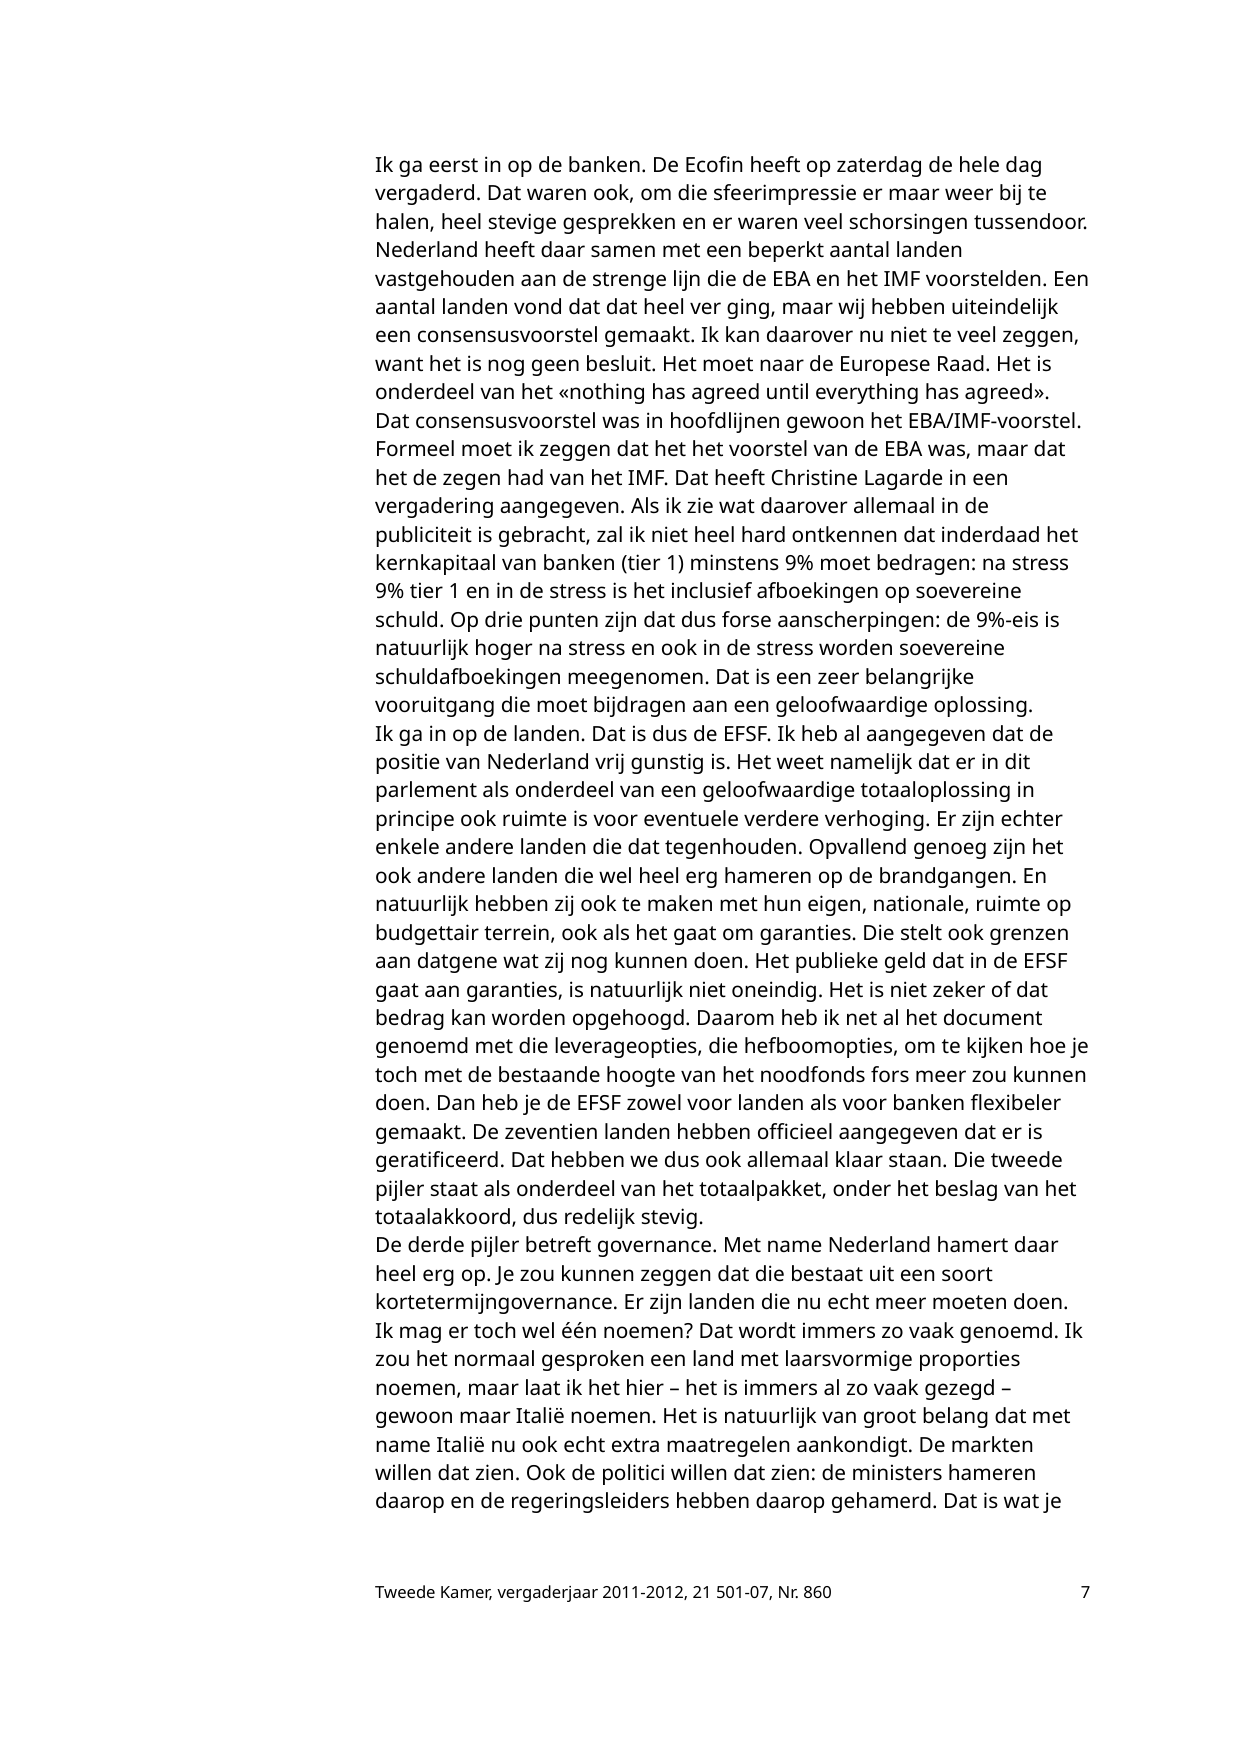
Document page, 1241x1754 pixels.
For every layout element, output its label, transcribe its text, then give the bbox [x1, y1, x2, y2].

text Ik ga eerst in op de banken. De Ecofin heeft op zaterdag de hele dag vergaderd. Dat waren ook, om die sfeerimpressie er maar weer bij te halen, heel stevige gesprekken en er waren veel schorsingen tussendoor. Nederland heeft daar samen met een beperkt aantal landen vastgehouden aan de strenge lijn die de EBA en het IMF voorstelden. Een aantal landen vond dat dat heel ver ging, maar wij hebben uiteindelijk een consensusvoorstel gemaakt. Ik kan daarover nu niet te veel zeggen, want het is nog geen besluit. Het moet naar de Europese Raad. Het is onderdeel van het «nothing has agreed until everything has agreed». Dat consensusvoorstel was in hoofdlijnen gewoon het EBA/IMF-voorstel. Formeel moet ik zeggen dat het het voorstel van de EBA was, maar dat het de zegen had van het IMF. Dat heeft Christine Lagarde in een vergadering aangegeven. Als ik zie wat daarover allemaal in de publiciteit is gebracht, zal ik niet heel hard ontkennen dat inderdaad het kernkapitaal van banken (tier 1) minstens 9% moet bedragen: na stress 9% tier 1 en in de stress is het inclusief afboekingen op soevereine schuld. Op drie punten zijn dat dus forse aanscherpingen: de 9%-eis is natuurlijk hoger na stress en ook in de stress worden soevereine schuldafboekingen meegenomen. Dat is een zeer belangrijke vooruitgang die moet bijdragen aan een geloofwaardige oplossing. [375, 150, 1090, 719]
text Ik ga in op de landen. Dat is dus de EFSF. Ik heb al aangegeven dat de positie van Nederland vrij gunstig is. Het weet namelijk dat er in dit parlement als onderdeel van een geloofwaardige totaaloplossing in principe ook ruimte is voor eventuele verdere verhoging. Er zijn echter enkele andere landen die dat tegenhouden. Opvallend genoeg zijn het ook andere landen die wel heel erg hameren op de brandgangen. En natuurlijk hebben zij ook te maken met hun eigen, nationale, ruimte op budgettair terrein, ook als het gaat om garanties. Die stelt ook grenzen aan datgene wat zij nog kunnen doen. Het publieke geld dat in de EFSF gaat aan garanties, is natuurlijk niet oneindig. Het is niet zeker of dat bedrag kan worden opgehoogd. Daarom heb ik net al het document genoemd met die leverageopties, die hefboomopties, om te kijken hoe je toch met de bestaande hoogte van het noodfonds fors meer zou kunnen doen. Dan heb je de EFSF zowel voor landen als voor banken flexibeler gemaakt. De zeventien landen hebben officieel aangegeven dat er is geratificeerd. Dat hebben we dus ook allemaal klaar staan. Die tweede pijler staat als onderdeel van het totaalpakket, onder het beslag van het totaalakkoord, dus redelijk stevig. [375, 719, 1090, 1231]
text De derde pijler betreft governance. Met name Nederland hamert daar heel erg op. Je zou kunnen zeggen dat die bestaat uit een soort kortetermijngovernance. Er zijn landen die nu echt meer moeten doen. Ik mag er toch wel één noemen? Dat wordt immers zo vaak genoemd. Ik zou het normaal gesproken een land met laarsvormige proporties noemen, maar laat ik het hier – het is immers al zo vaak gezegd – gewoon maar Italië noemen. Het is natuurlijk van groot belang dat met name Italië nu ook echt extra maatregelen aankondigt. De markten willen dat zien. Ook de politici willen dat zien: de ministers hameren daarop en de regeringsleiders hebben daarop gehamerd. Dat is wat je [375, 1231, 1090, 1515]
